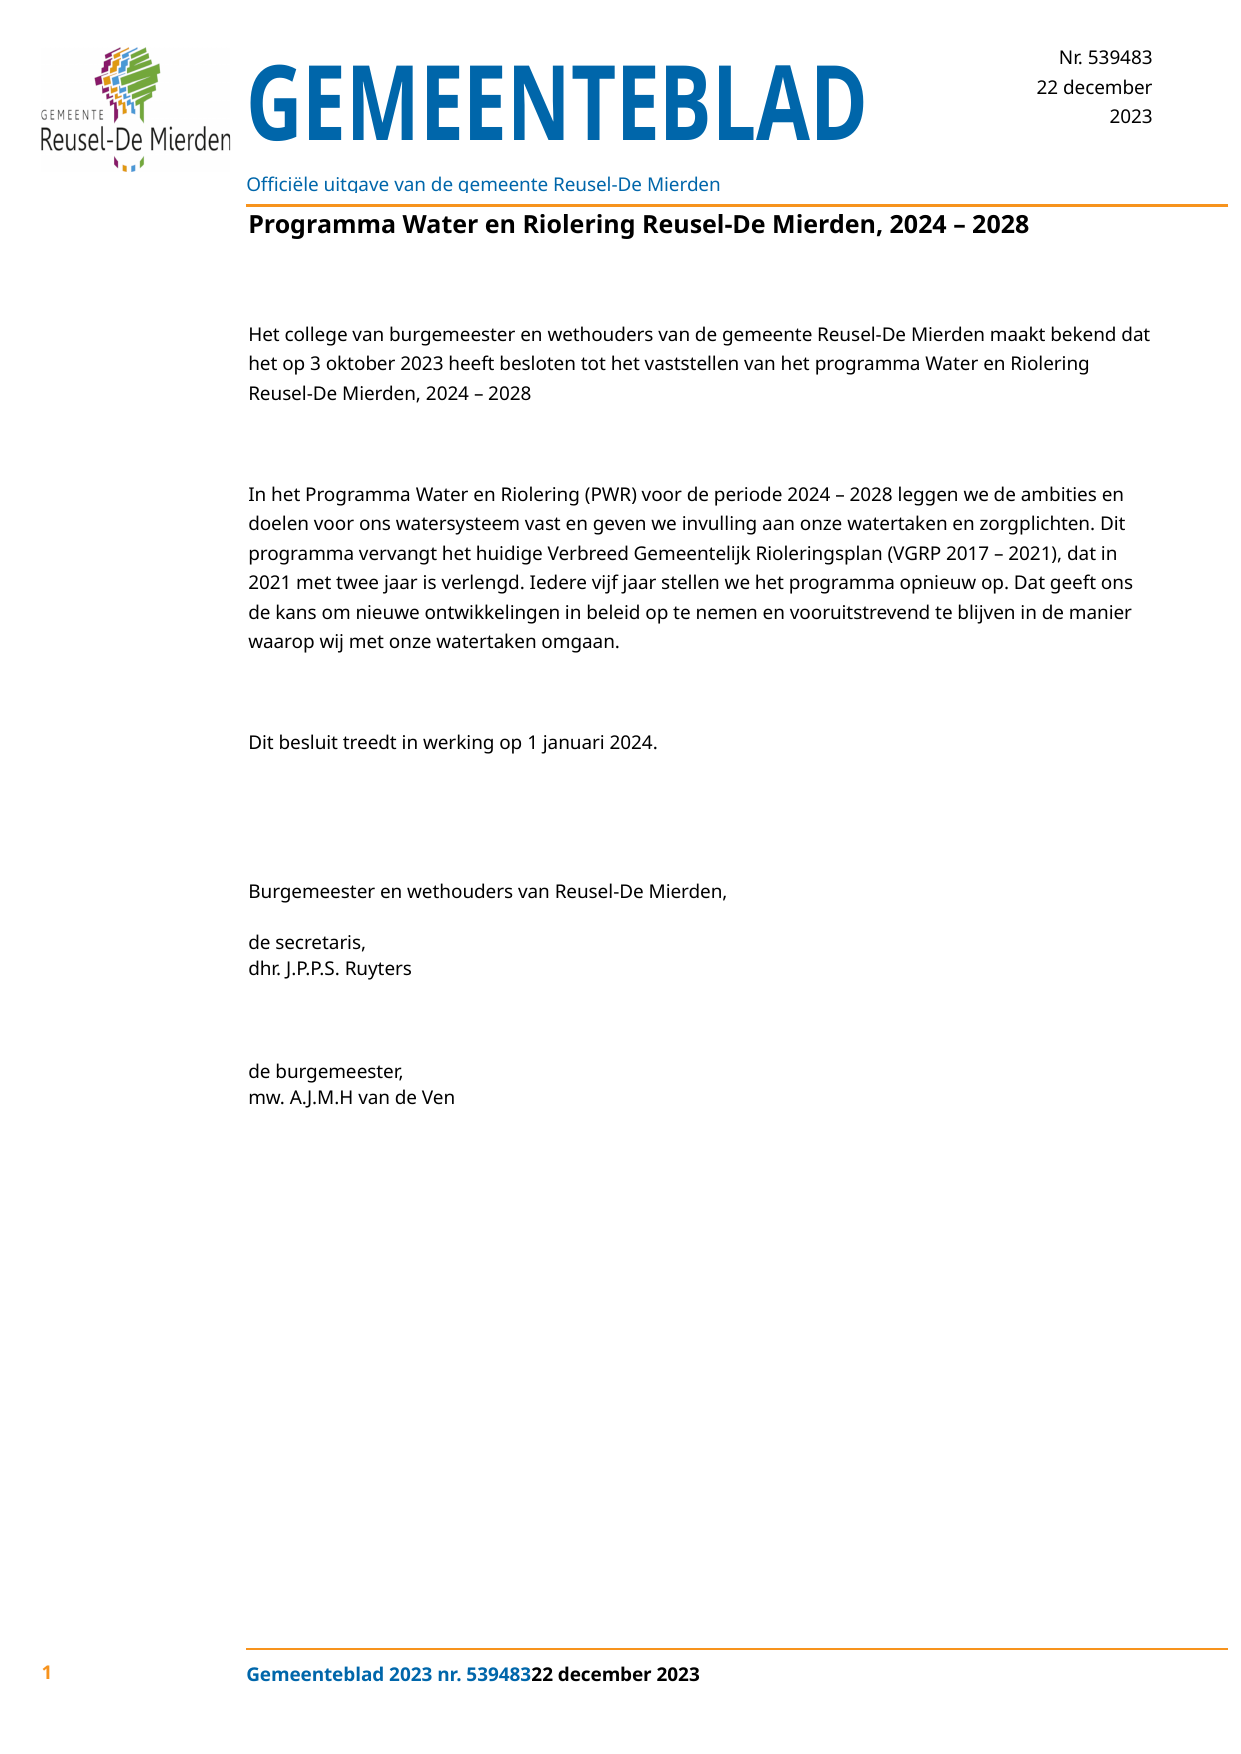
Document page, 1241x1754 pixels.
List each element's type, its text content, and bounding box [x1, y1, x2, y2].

text dhr. J.P.P.S. Ruyters [248, 955, 1152, 981]
picture [41, 47, 231, 172]
text In het Programma Water en Riolering (PWR) voor de periode 2024 – 2028 leggen we de ambities en doelen voor ons watersysteem vast en geven we invulling aan onze watertaken en zorgplichten. Dit programma vervangt het huidige Verbreed Gemeentelijk Rioleringsplan (VGRP 2017 – 2021), dat in 2021 met twee jaar is verlengd. Iedere vijf jaar stellen we het programma opnieuw op. Dat geeft ons de kans om nieuwe ontwikkelingen in beleid op te nemen en vooruitstrevend te blijven in de manier waarop wij met onze watertaken omgaan. [248, 481, 1152, 654]
text de burgemeester, [248, 1058, 1152, 1084]
text Burgemeester en wethouders van Reusel-De Mierden, [248, 878, 1152, 904]
text mw. A.J.M.H van de Ven [248, 1084, 1152, 1110]
text Programma Water en Riolering Reusel-De Mierden, 2024 – 2028 [248, 207, 1152, 241]
text Het college van burgemeester en wethouders van de gemeente Reusel-De Mierden maakt bekend dat het op 3 oktober 2023 heeft besloten tot het vaststellen van het programma Water en Riolering Reusel-De Mierden, 2024 – 2028 [248, 321, 1152, 406]
text Dit besluit treedt in werking op 1 januari 2024. [248, 729, 1152, 755]
text de secretaris, [248, 929, 1152, 955]
